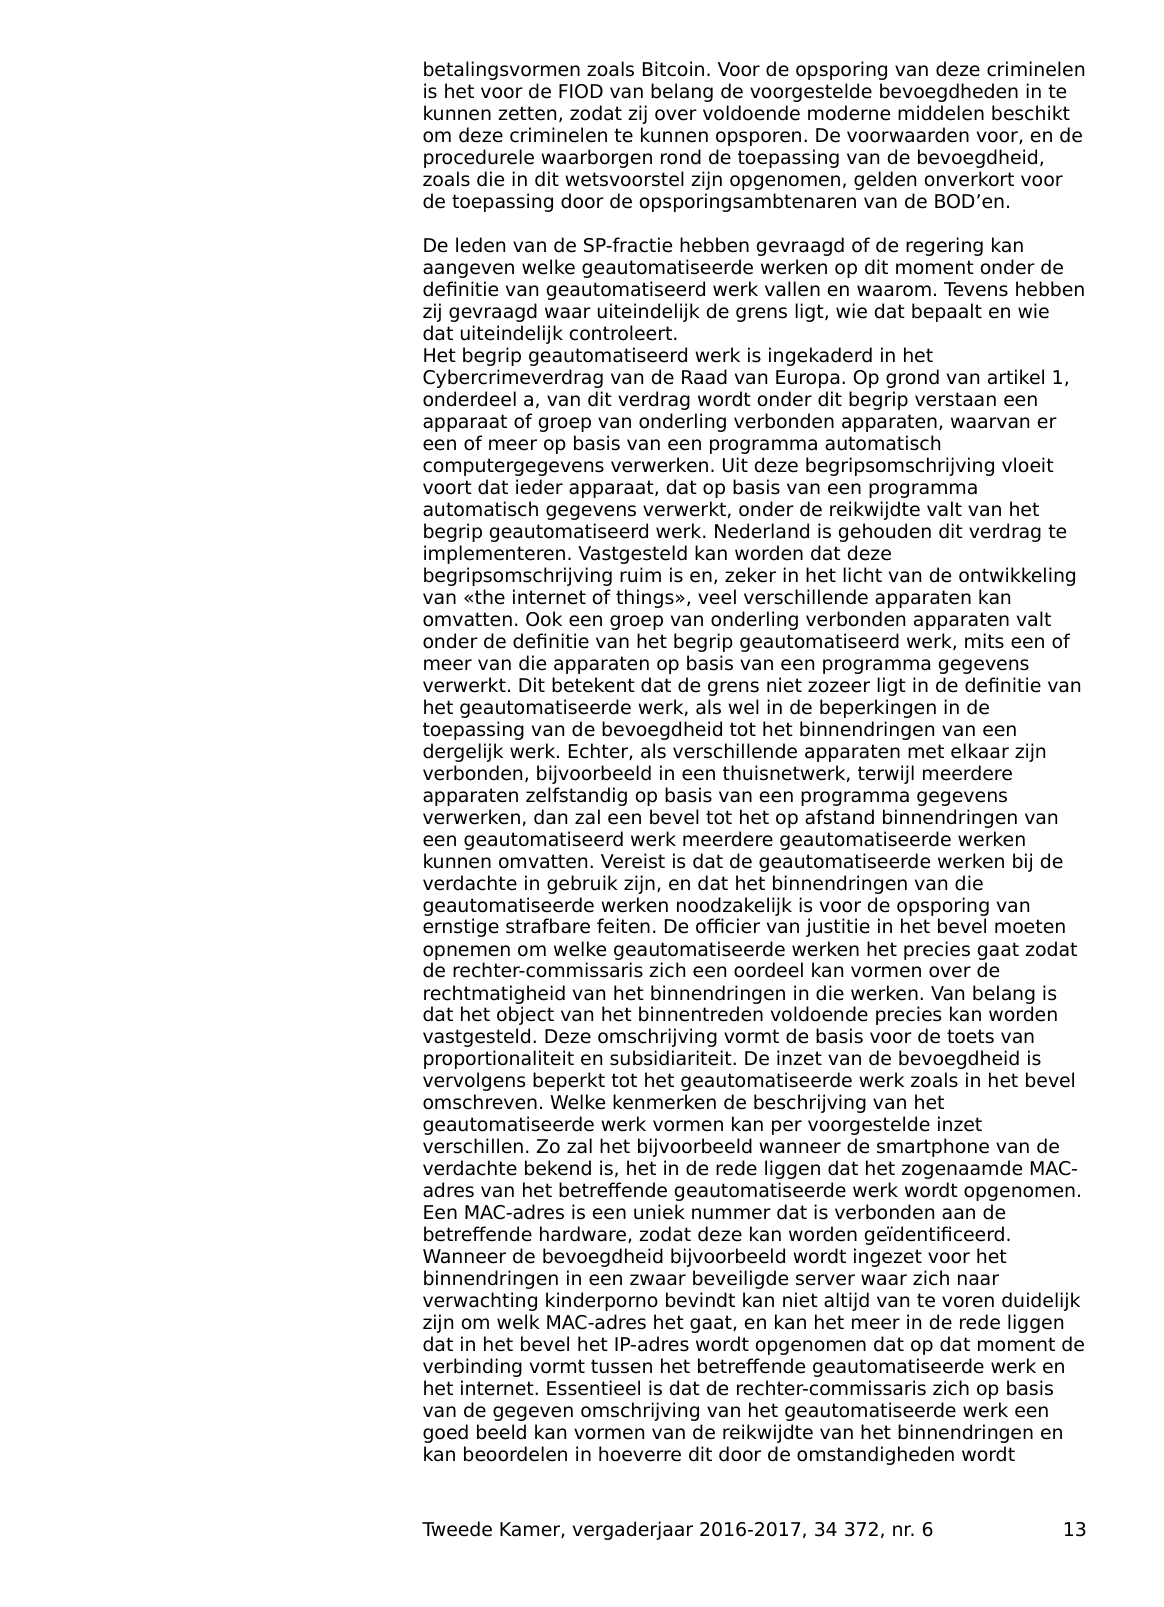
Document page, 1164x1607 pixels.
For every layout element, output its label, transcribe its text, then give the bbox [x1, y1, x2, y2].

text De leden van de SP-fractie hebben gevraagd of de regering kan aangeven welke geautomatiseerde werken op dit moment onder de definitie van geautomatiseerd werk vallen en waarom. Tevens hebben zij gevraagd waar uiteindelijk de grens ligt, wie dat bepaalt en wie dat uiteindelijk controleert. [422, 235, 1087, 345]
text Het begrip geautomatiseerd werk is ingekaderd in het Cybercrimeverdrag van de Raad van Europa. Op grond van artikel 1, onderdeel a, van dit verdrag wordt onder dit begrip verstaan een apparaat of groep van onderling verbonden apparaten, waarvan er een of meer op basis van een programma automatisch computergegevens verwerken. Uit deze begripsomschrijving vloeit voort dat ieder apparaat, dat op basis van een programma automatisch gegevens verwerkt, onder de reikwijdte valt van het begrip geautomatiseerd werk. Nederland is gehouden dit verdrag te implementeren. Vastgesteld kan worden dat deze begripsomschrijving ruim is en, zeker in het licht van de ontwikkeling van «the internet of things», veel verschillende apparaten kan omvatten. Ook een groep van onderling verbonden apparaten valt onder de definitie van het begrip geautomatiseerd werk, mits een of meer van die apparaten op basis van een programma gegevens verwerkt. Dit betekent dat de grens niet zozeer ligt in de definitie van het geautomatiseerde werk, als wel in de beperkingen in de toepassing van de bevoegdheid tot het binnendringen van een dergelijk werk. Echter, als verschillende apparaten met elkaar zijn verbonden, bijvoorbeeld in een thuisnetwerk, terwijl meerdere apparaten zelfstandig op basis van een programma gegevens verwerken, dan zal een bevel tot het op afstand binnendringen van een geautomatiseerd werk meerdere geautomatiseerde werken kunnen omvatten. Vereist is dat de geautomatiseerde werken bij de verdachte in gebruik zijn, en dat het binnendringen van die geautomatiseerde werken noodzakelijk is voor de opsporing van ernstige strafbare feiten. De officier van justitie in het bevel moeten opnemen om welke geautomatiseerde werken het precies gaat zodat de rechter-commissaris zich een oordeel kan vormen over de rechtmatigheid van het binnendringen in die werken. Van belang is dat het object van het binnentreden voldoende precies kan worden vastgesteld. Deze omschrijving vormt de basis voor de toets van proportionaliteit en subsidiariteit. De inzet van de bevoegdheid is vervolgens beperkt tot het geautomatiseerde werk zoals in het bevel omschreven. Welke kenmerken de beschrijving van het geautomatiseerde werk vormen kan per voorgestelde inzet verschillen. Zo zal het bijvoorbeeld wanneer de smartphone van de verdachte bekend is, het in de rede liggen dat het zogenaamde MAC-adres van het betreffende geautomatiseerde werk wordt opgenomen. Een MAC-adres is een uniek nummer dat is verbonden aan de betreffende hardware, zodat deze kan worden geïdentificeerd. Wanneer de bevoegdheid bijvoorbeeld wordt ingezet voor het binnendringen in een zwaar beveiligde server waar zich naar verwachting kinderporno bevindt kan niet altijd van te voren duidelijk zijn om welk MAC-adres het gaat, en kan het meer in de rede liggen dat in het bevel het IP-adres wordt opgenomen dat op dat moment de verbinding vormt tussen het betreffende geautomatiseerde werk en het internet. Essentieel is dat de rechter-commissaris zich op basis van de gegeven omschrijving van het geautomatiseerde werk een goed beeld kan vormen van de reikwijdte van het binnendringen en kan beoordelen in hoeverre dit door de omstandigheden wordt [422, 345, 1087, 1466]
text betalingsvormen zoals Bitcoin. Voor de opsporing van deze criminelen is het voor de FIOD van belang de voorgestelde bevoegdheden in te kunnen zetten, zodat zij over voldoende moderne middelen beschikt om deze criminelen te kunnen opsporen. De voorwaarden voor, en de procedurele waarborgen rond de toepassing van de bevoegdheid, zoals die in dit wetsvoorstel zijn opgenomen, gelden onverkort voor de toepassing door de opsporingsambtenaren van de BOD’en. [422, 59, 1087, 213]
